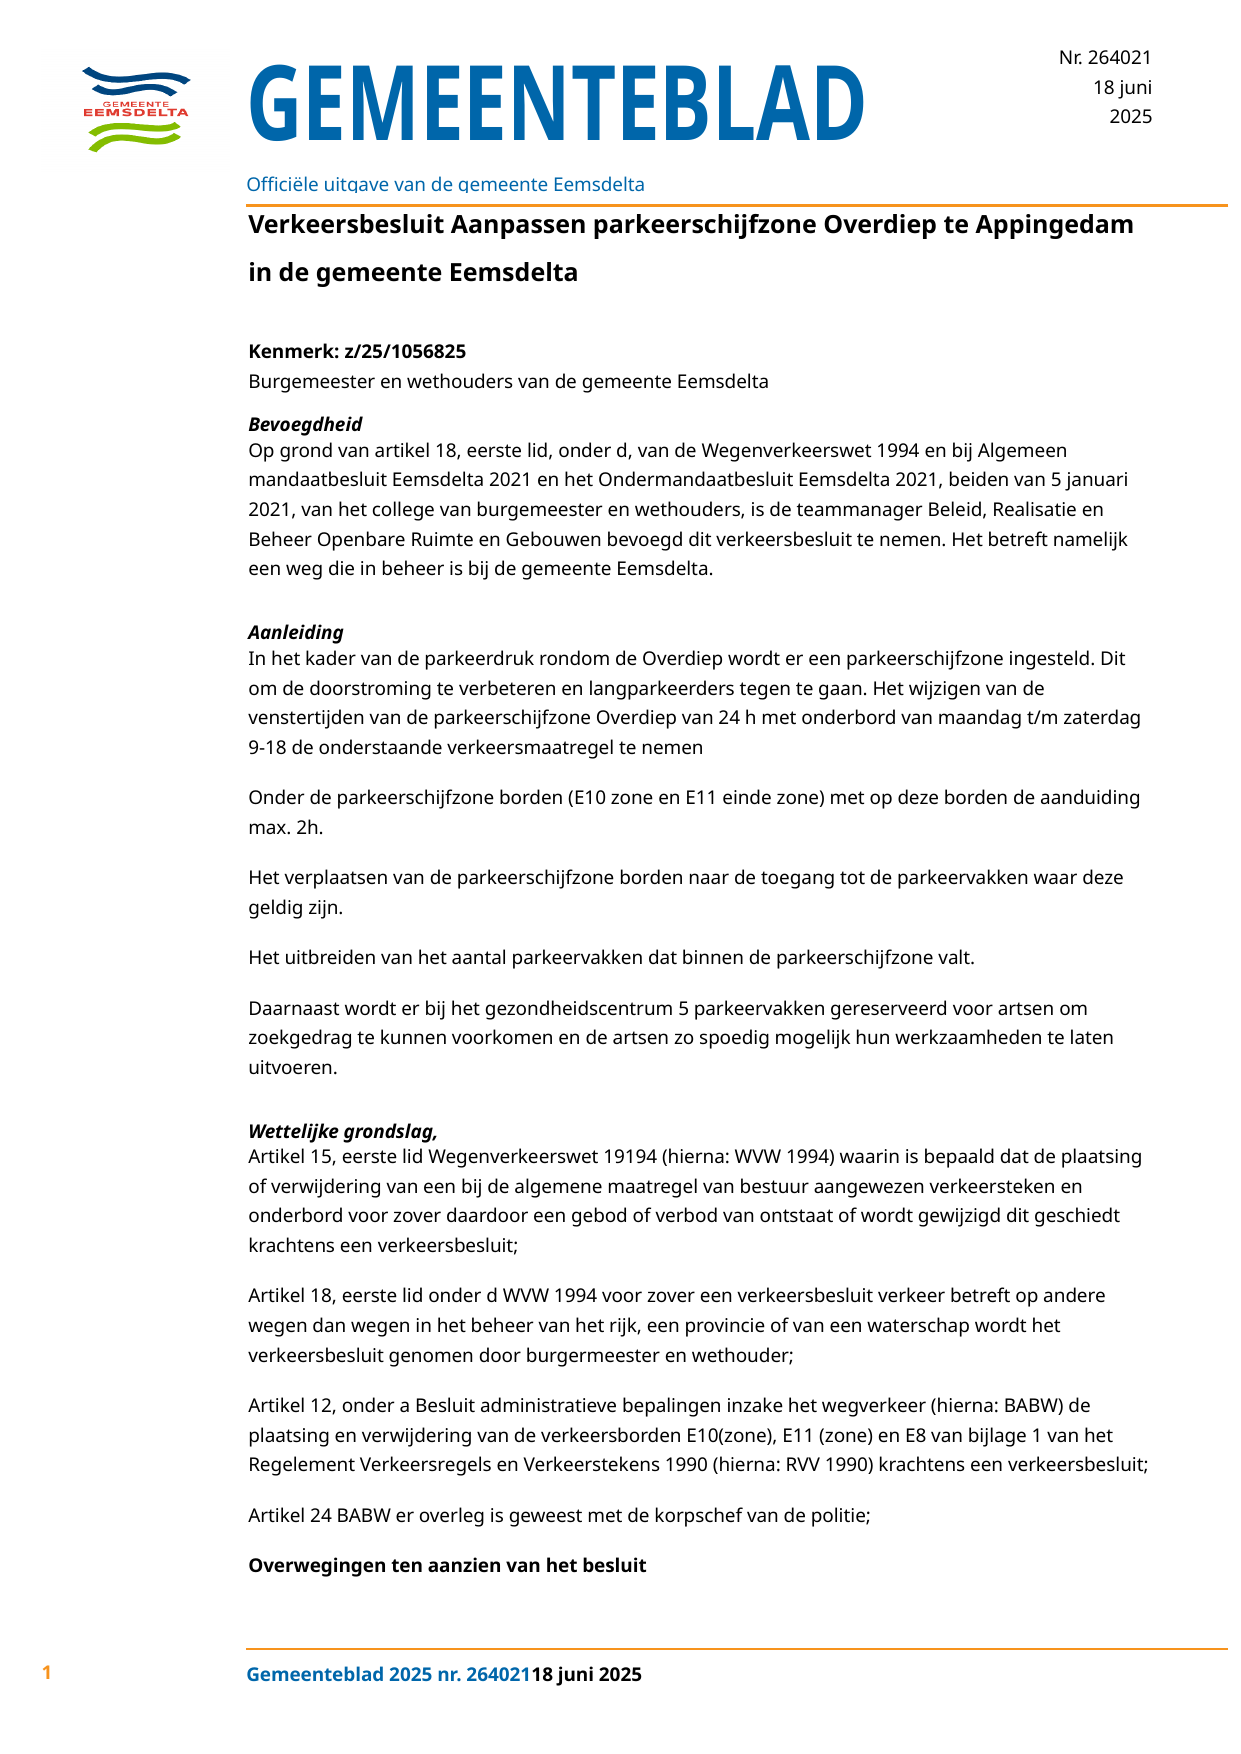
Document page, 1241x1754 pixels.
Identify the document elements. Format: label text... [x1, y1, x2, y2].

text Kenmerk: z/25/1056825 [248, 339, 1152, 364]
picture [41, 47, 231, 172]
text Verkeersbesluit Aanpassen parkeerschijfzone Overdiep te Appingedam in de gemeente Eemsdelta [248, 207, 1152, 288]
text Artikel 15, eerste lid Wegenverkeerswet 19194 (hierna: WVW 1994) waarin is bepaald dat de plaatsing of verwijdering van een bij de algemene maatregel van bestuur aangewezen verkeersteken en onderbord voor zover daardoor een gebod of verbod van ontstaat of wordt gewijzigd dit geschiedt krachtens een verkeersbesluit; [248, 1143, 1152, 1258]
text Onder de parkeerschijfzone borden (E10 zone en E11 einde zone) met op deze borden de aanduiding max. 2h. [248, 784, 1152, 839]
text Het uitbreiden van het aantal parkeervakken dat binnen de parkeerschijfzone valt. [248, 944, 1152, 970]
text Wettelijke grondslag, [248, 1118, 1152, 1143]
text Artikel 24 BABW er overleg is geweest met de korpschef van de politie; [248, 1502, 1152, 1528]
text In het kader van de parkeerdruk rondom de Overdiep wordt er een parkeerschijfzone ingesteld. Dit om de doorstroming te verbeteren en langparkeerders tegen te gaan. Het wijzigen van de venstertijden van de parkeerschijfzone Overdiep van 24 h met onderbord van maandag t/m zaterdag 9-18 de onderstaande verkeersmaatregel te nemen [248, 645, 1152, 759]
text Overwegingen ten aanzien van het besluit [248, 1552, 1152, 1578]
text Daarnaast wordt er bij het gezondheidscentrum 5 parkeervakken gereserveerd voor artsen om zoekgedrag te kunnen voorkomen en de artsen zo spoedig mogelijk hun werkzaamheden te laten uitvoeren. [248, 995, 1152, 1079]
text Het verplaatsen van de parkeerschijfzone borden naar de toegang tot de parkeervakken waar deze geldig zijn. [248, 864, 1152, 919]
text Op grond van artikel 18, eerste lid, onder d, van de Wegenverkeerswet 1994 en bij Algemeen mandaatbesluit Eemsdelta 2021 en het Ondermandaatbesluit Eemsdelta 2021, beiden van 5 januari 2021, van het college van burgemeester en wethouders, is de teammanager Beleid, Realisatie en Beheer Openbare Ruimte en Gebouwen bevoegd dit verkeersbesluit te nemen. Het betreft namelijk een weg die in beheer is bij de gemeente Eemsdelta. [248, 437, 1152, 581]
text Artikel 18, eerste lid onder d WVW 1994 voor zover een verkeersbesluit verkeer betreft op andere wegen dan wegen in het beheer van het rijk, een provincie of van een waterschap wordt het verkeersbesluit genomen door burgermeester en wethouder; [248, 1283, 1152, 1368]
text Artikel 12, onder a Besluit administratieve bepalingen inzake het wegverkeer (hierna: BABW) de plaatsing en verwijdering van de verkeersborden E10(zone), E11 (zone) en E8 van bijlage 1 van het Regelement Verkeersregels en Verkeerstekens 1990 (hierna: RVV 1990) krachtens een verkeersbesluit; [248, 1392, 1152, 1477]
text Burgemeester en wethouders van de gemeente Eemsdelta [248, 368, 1152, 394]
text Bevoegdheid [248, 411, 1152, 437]
text Aanleiding [248, 619, 1152, 645]
